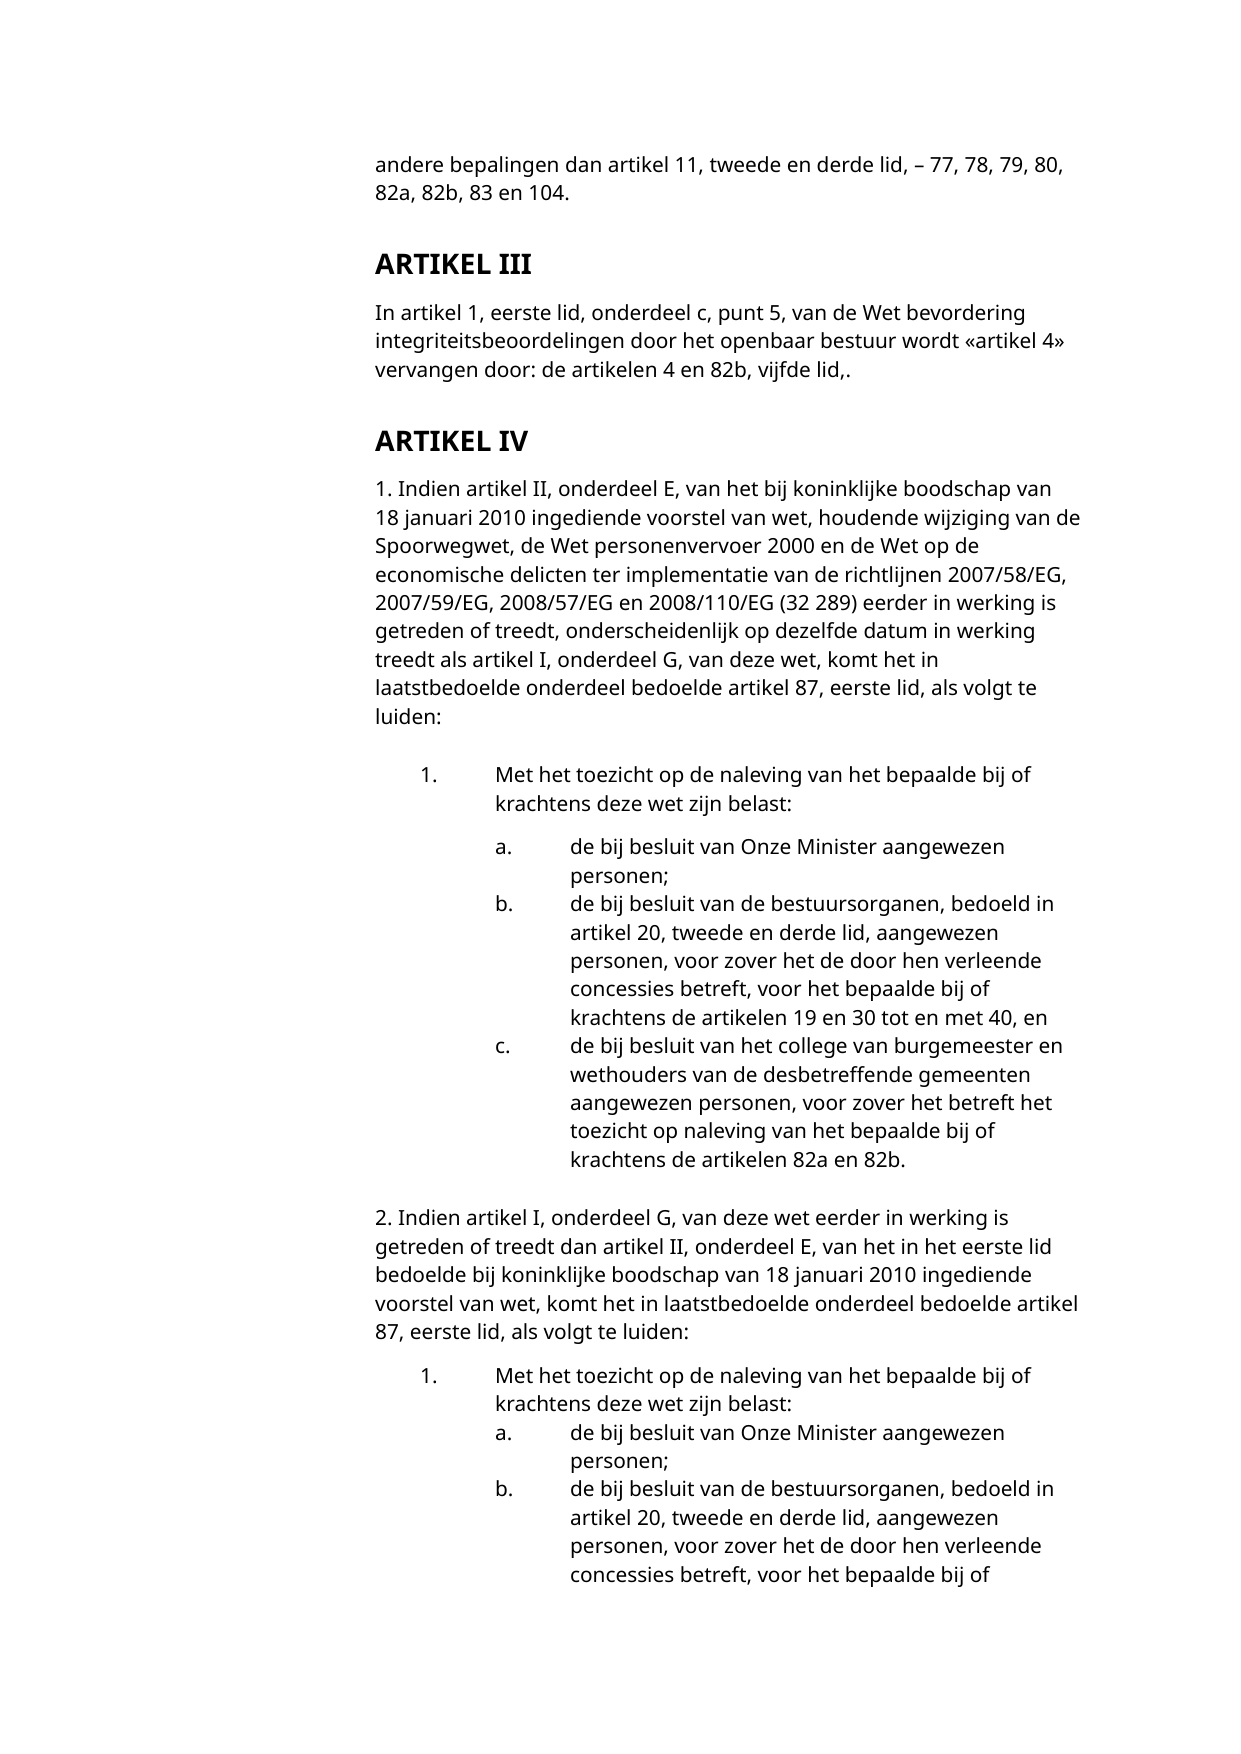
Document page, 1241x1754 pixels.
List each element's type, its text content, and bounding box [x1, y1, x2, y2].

subtitle ARTIKEL III [375, 244, 1090, 283]
text 1. Indien artikel II, onderdeel E, van het bij koninklijke boodschap van 18 januari 2010 ingediende voorstel van wet, houdende wijziging van de Spoorwegwet, de Wet personenvervoer 2000 en de Wet op de economische delicten ter implementatie van de richtlijnen 2007/58/EG, 2007/59/EG, 2008/57/EG en 2008/110/EG (32 289) eerder in werking is getreden of treedt, onderscheidenlijk op dezelfde datum in werking treedt als artikel I, onderdeel G, van deze wet, komt het in laatstbedoelde onderdeel bedoelde artikel 87, eerste lid, als volgt te luiden: [375, 474, 1090, 730]
list de bij besluit van de bestuursorganen, bedoeld in artikel 20, tweede en derde lid, aangewezen personen, voor zover het de door hen verleende concessies betreft, voor het bepaalde bij of [495, 1474, 1090, 1588]
list de bij besluit van Onze Minister aangewezen personen; [495, 1418, 1090, 1474]
text andere bepalingen dan artikel 11, tweede en derde lid, – 77, 78, 79, 80, 82a, 82b, 83 en 104. [375, 150, 1090, 207]
list de bij besluit van het college van burgemeester en wethouders van de desbetreffende gemeenten aangewezen personen, voor zover het betreft het toezicht op naleving van het bepaalde bij of krachtens de artikelen 82a en 82b. [495, 1031, 1090, 1173]
list Met het toezicht op de naleving van het bepaalde bij of krachtens deze wet zijn belast: [420, 760, 1090, 817]
list de bij besluit van de bestuursorganen, bedoeld in artikel 20, tweede en derde lid, aangewezen personen, voor zover het de door hen verleende concessies betreft, voor het bepaalde bij of krachtens de artikelen 19 en 30 tot en met 40, en [495, 889, 1090, 1031]
text 2. Indien artikel I, onderdeel G, van deze wet eerder in werking is getreden of treedt dan artikel II, onderdeel E, van het in het eerste lid bedoelde bij koninklijke boodschap van 18 januari 2010 ingediende voorstel van wet, komt het in laatstbedoelde onderdeel bedoelde artikel 87, eerste lid, als volgt te luiden: [375, 1203, 1090, 1346]
list de bij besluit van Onze Minister aangewezen personen; [495, 832, 1090, 889]
text In artikel 1, eerste lid, onderdeel c, punt 5, van de Wet bevordering integriteitsbeoordelingen door het openbaar bestuur wordt «artikel 4» vervangen door: de artikelen 4 en 82b, vijfde lid,. [375, 298, 1090, 383]
subtitle ARTIKEL IV [375, 421, 1090, 459]
list Met het toezicht op de naleving van het bepaalde bij of krachtens deze wet zijn belast: [420, 1361, 1090, 1418]
